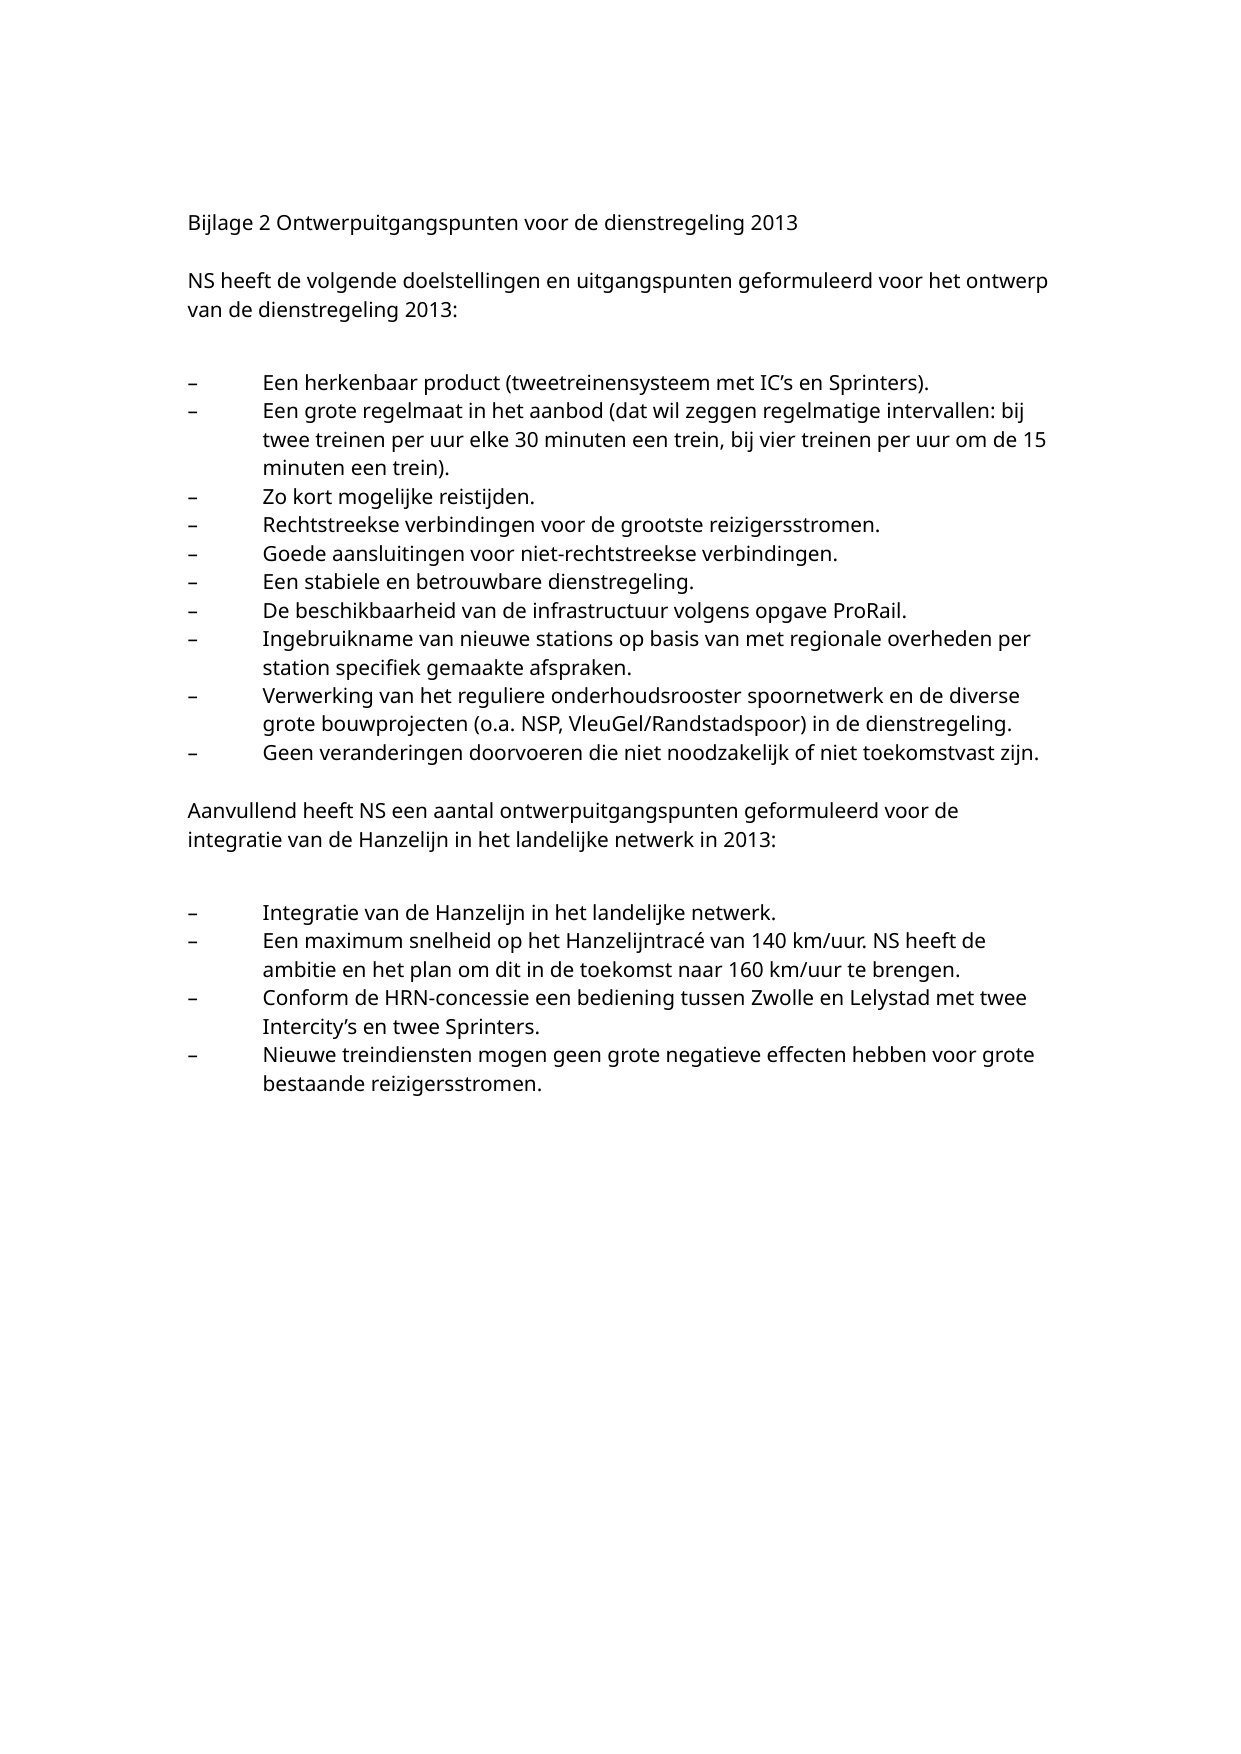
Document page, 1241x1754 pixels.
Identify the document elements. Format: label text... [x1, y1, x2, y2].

list Goede aansluitingen voor niet-rechtstreekse verbindingen. [187, 539, 1053, 567]
list Conform de HRN-concessie een bediening tussen Zwolle en Lelystad met twee Intercity’s en twee Sprinters. [187, 983, 1053, 1040]
list De beschikbaarheid van de infrastructuur volgens opgave ProRail. [187, 596, 1053, 624]
list Een maximum snelheid op het Hanzelijntracé van 140 km/uur. NS heeft de ambitie en het plan om dit in de toekomst naar 160 km/uur te brengen. [187, 927, 1053, 983]
list Integratie van de Hanzelijn in het landelijke netwerk. [187, 898, 1053, 927]
list Een stabiele en betrouwbare dienstregeling. [187, 567, 1053, 596]
list Nieuwe treindiensten mogen geen grote negatieve effecten hebben voor grote bestaande reizigersstromen. [187, 1040, 1053, 1097]
text NS heeft de volgende doelstellingen en uitgangspunten geformuleerd voor het ontwerp van de dienstregeling 2013: [187, 266, 1053, 323]
list Een grote regelmaat in het aanbod (dat wil zeggen regelmatige intervallen: bij twee treinen per uur elke 30 minuten een trein, bij vier treinen per uur om de 15 minuten een trein). [187, 397, 1053, 482]
list Geen veranderingen doorvoeren die niet noodzakelijk of niet toekomstvast zijn. [187, 738, 1053, 766]
list Rechtstreekse verbindingen voor de grootste reizigersstromen. [187, 510, 1053, 539]
list Zo kort mogelijke reistijden. [187, 482, 1053, 510]
text Aanvullend heeft NS een aantal ontwerpuitgangspunten geformuleerd voor de integratie van de Hanzelijn in het landelijke netwerk in 2013: [187, 796, 1053, 853]
list Ingebruikname van nieuwe stations op basis van met regionale overheden per station specifiek gemaakte afspraken. [187, 624, 1053, 681]
list Een herkenbaar product (tweetreinensysteem met IC’s en Sprinters). [187, 368, 1053, 397]
list Verwerking van het reguliere onderhoudsrooster spoornetwerk en de diverse grote bouwprojecten (o.a. NSP, VleuGel/Randstadspoor) in de dienstregeling. [187, 681, 1053, 738]
subtitle Bijlage 2 Ontwerpuitgangspunten voor de dienstregeling 2013 [187, 208, 1053, 236]
